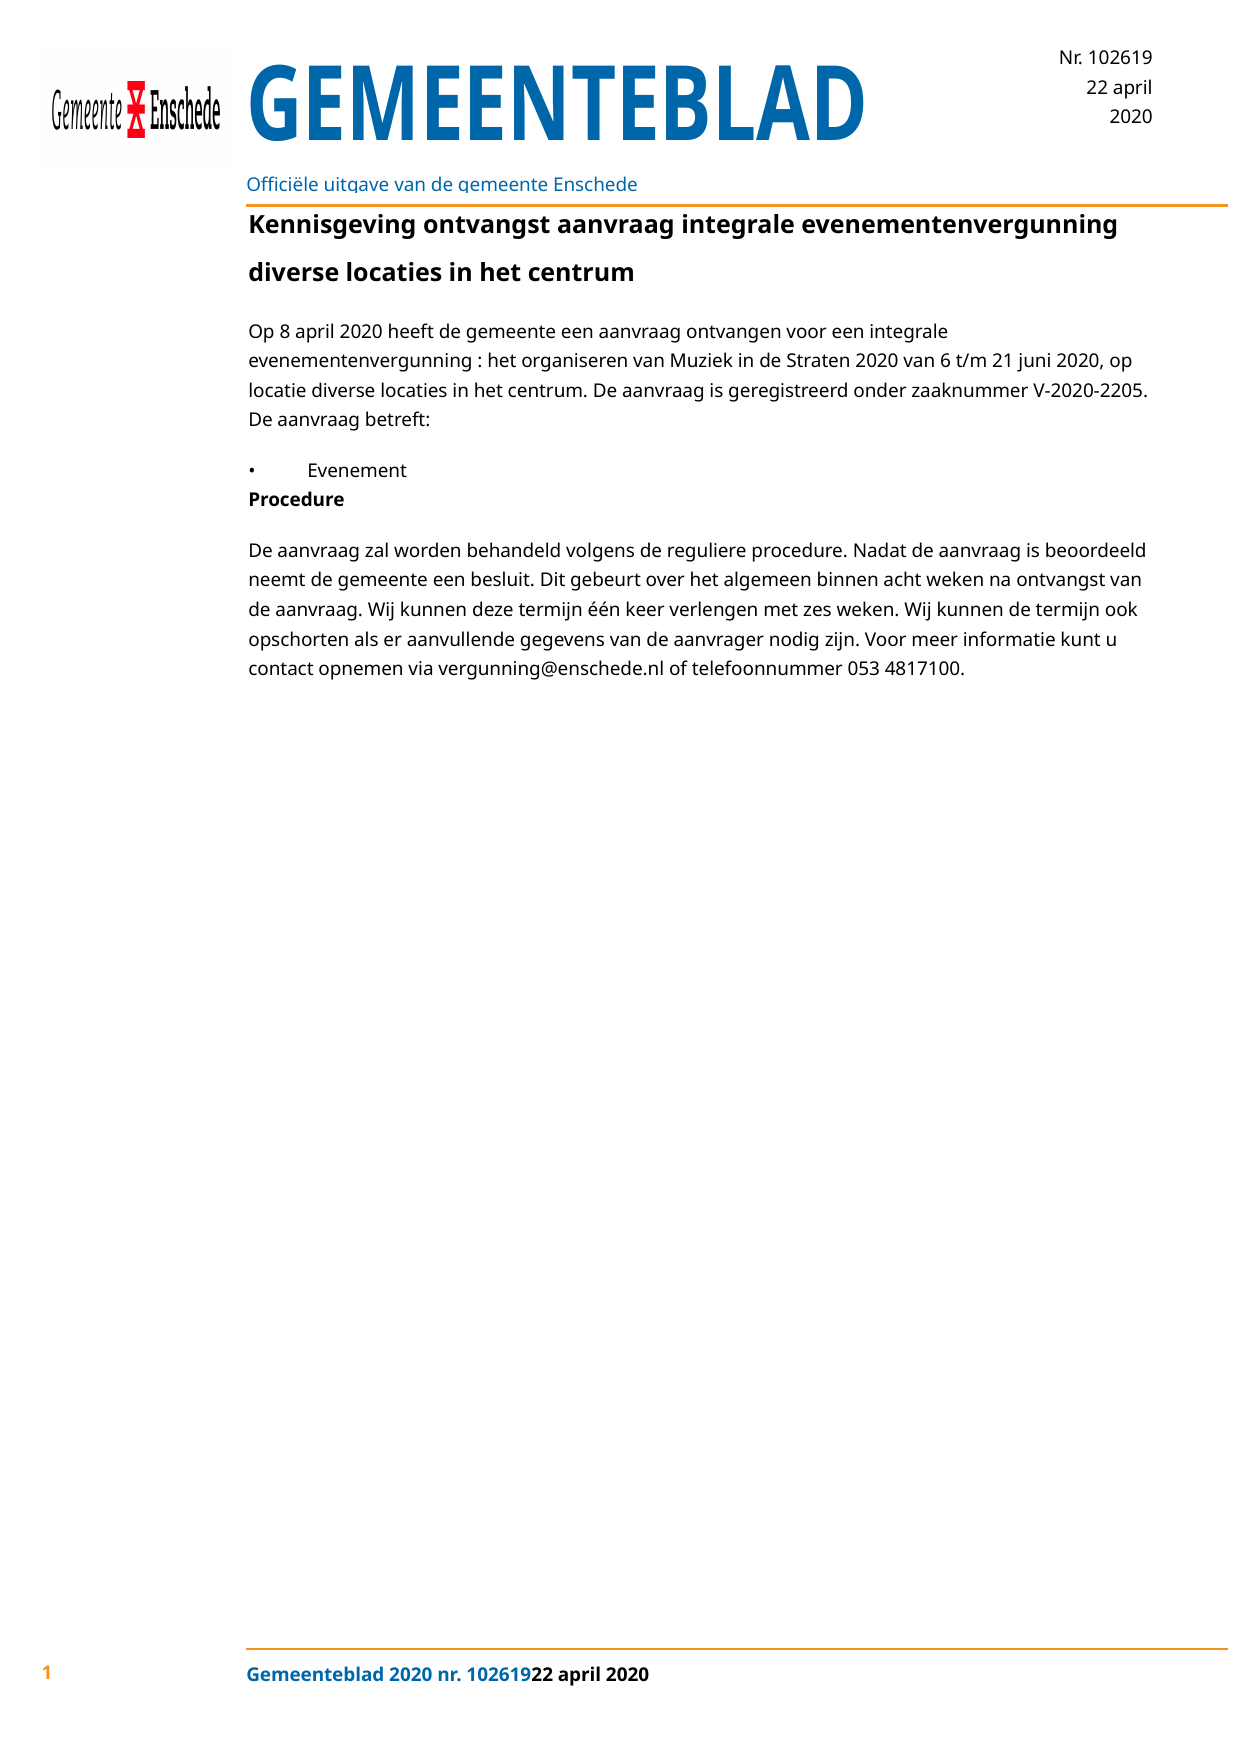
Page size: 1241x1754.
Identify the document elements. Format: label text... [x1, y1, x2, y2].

list Evenement [248, 457, 1152, 483]
text De aanvraag zal worden behandeld volgens de reguliere procedure. Nadat de aanvraag is beoordeeld neemt de gemeente een besluit. Dit gebeurt over het algemeen binnen acht weken na ontvangst van de aanvraag. Wij kunnen deze termijn één keer verlengen met zes weken. Wij kunnen de termijn ook opschorten als er aanvullende gegevens van de aanvrager nodig zijn. Voor meer informatie kunt u contact opnemen via vergunning@enschede.nl of telefoonnummer 053 4817100. [248, 537, 1152, 681]
text Op 8 april 2020 heeft de gemeente een aanvraag ontvangen voor een integrale evenementenvergunning : het organiseren van Muziek in de Straten 2020 van 6 t/m 21 juni 2020, op locatie diverse locaties in het centrum. De aanvraag is geregistreerd onder zaaknummer V-2020-2205. De aanvraag betreft: [248, 318, 1152, 432]
text Kennisgeving ontvangst aanvraag integrale evenementenvergunning diverse locaties in het centrum [248, 207, 1152, 288]
text Procedure [248, 487, 1152, 512]
picture [41, 47, 231, 172]
